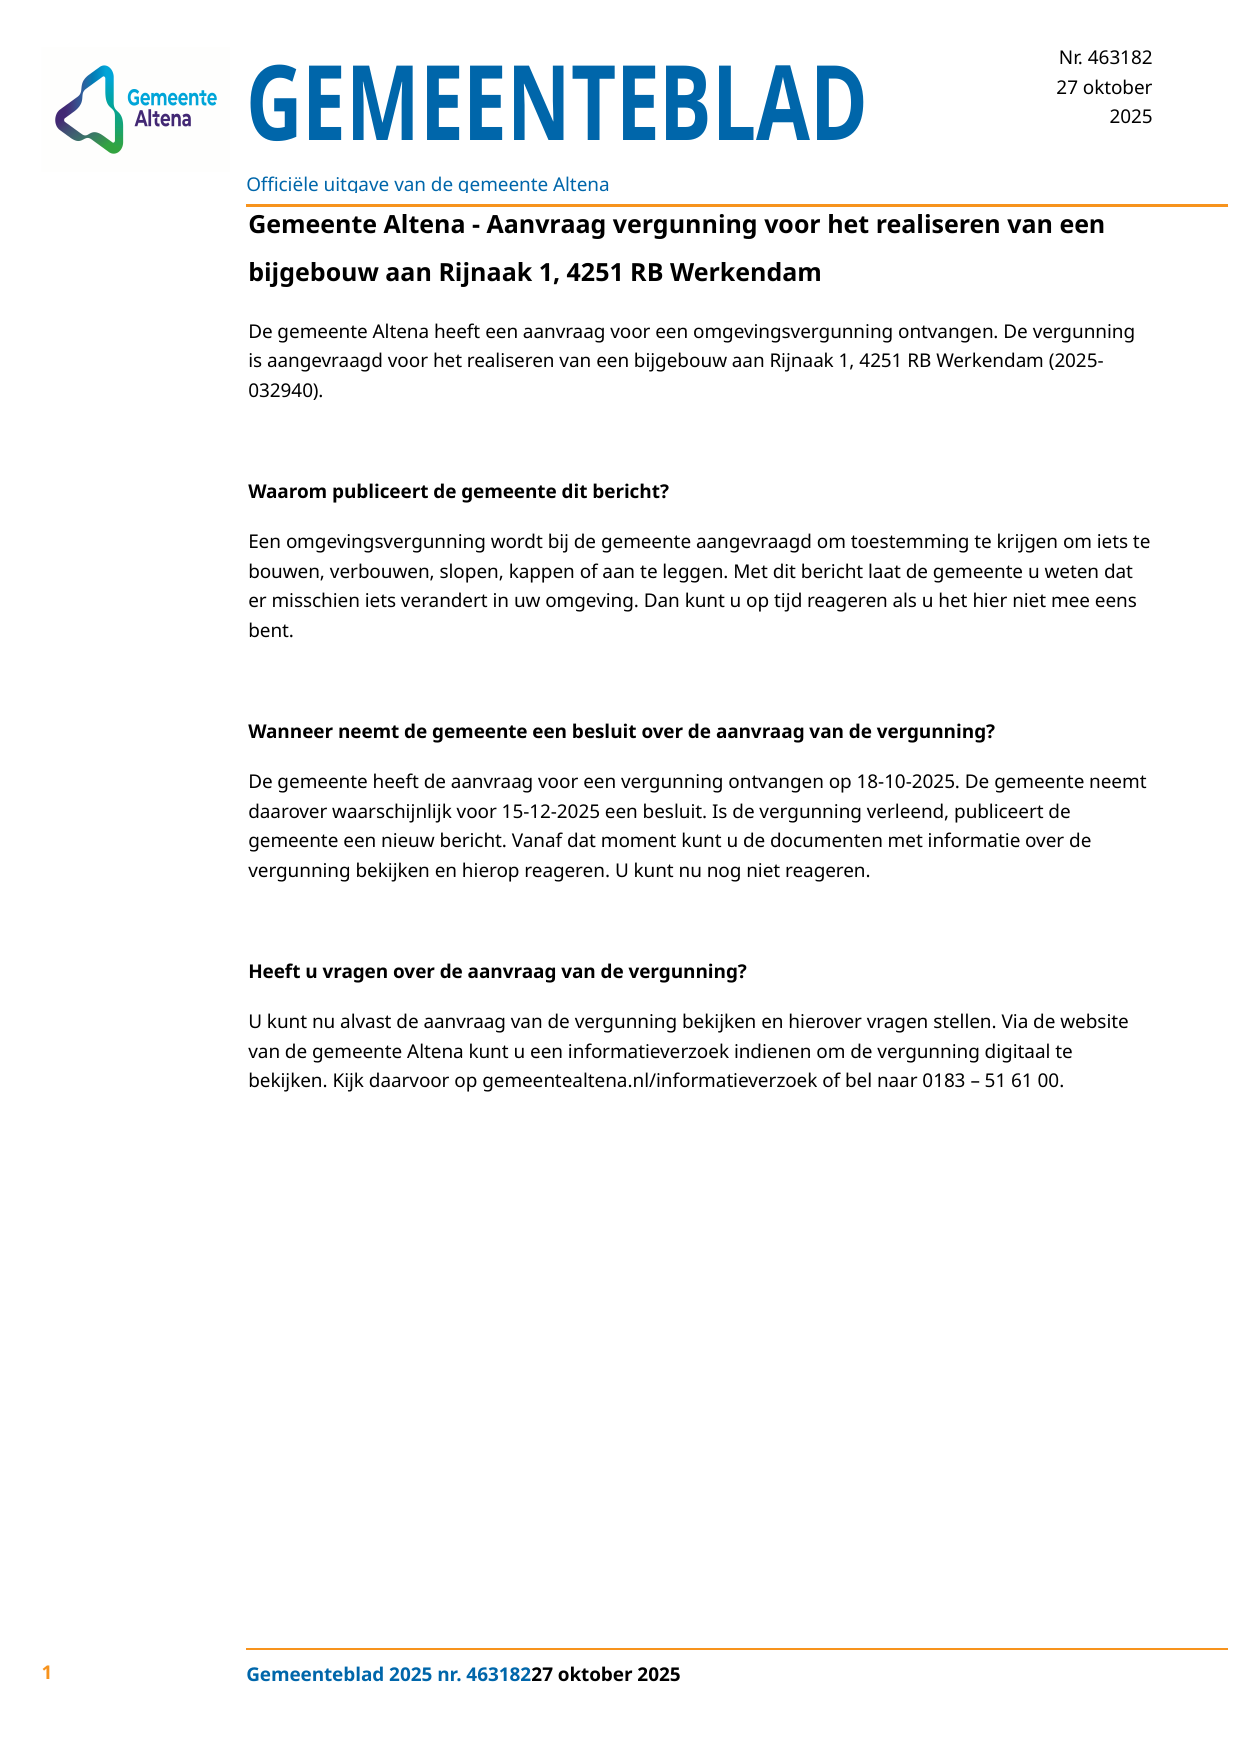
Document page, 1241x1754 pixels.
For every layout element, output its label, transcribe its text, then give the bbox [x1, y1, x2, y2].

text Waarom publiceert de gemeente dit bericht? [248, 478, 1152, 504]
text Een omgevingsvergunning wordt bij de gemeente aangevraagd om toestemming te krijgen om iets te bouwen, verbouwen, slopen, kappen of aan te leggen. Met dit bericht laat de gemeente u weten dat er misschien iets verandert in uw omgeving. Dan kunt u op tijd reageren als u het hier niet mee eens bent. [248, 528, 1152, 643]
text De gemeente Altena heeft een aanvraag voor een omgevingsvergunning ontvangen. De vergunning is aangevraagd voor het realiseren van een bijgebouw aan Rijnaak 1, 4251 RB Werkendam (2025-032940). [248, 318, 1152, 403]
text U kunt nu alvast de aanvraag van de vergunning bekijken en hierover vragen stellen. Via de website van de gemeente Altena kunt u een informatieverzoek indienen om de vergunning digitaal te bekijken. Kijk daarvoor op gemeentealtena.nl/informatieverzoek of bel naar 0183 – 51 61 00. [248, 1008, 1152, 1093]
text Gemeente Altena - Aanvraag vergunning voor het realiseren van een bijgebouw aan Rijnaak 1, 4251 RB Werkendam [248, 207, 1152, 288]
picture [41, 47, 231, 172]
text Wanneer neemt de gemeente een besluit over de aanvraag van de vergunning? [248, 718, 1152, 744]
text Heeft u vragen over de aanvraag van de vergunning? [248, 958, 1152, 984]
text De gemeente heeft de aanvraag voor een vergunning ontvangen op 18-10-2025. De gemeente neemt daarover waarschijnlijk voor 15-12-2025 een besluit. Is de vergunning verleend, publiceert de gemeente een nieuw bericht. Vanaf dat moment kunt u de documenten met informatie over de vergunning bekijken en hierop reageren. U kunt nu nog niet reageren. [248, 768, 1152, 883]
